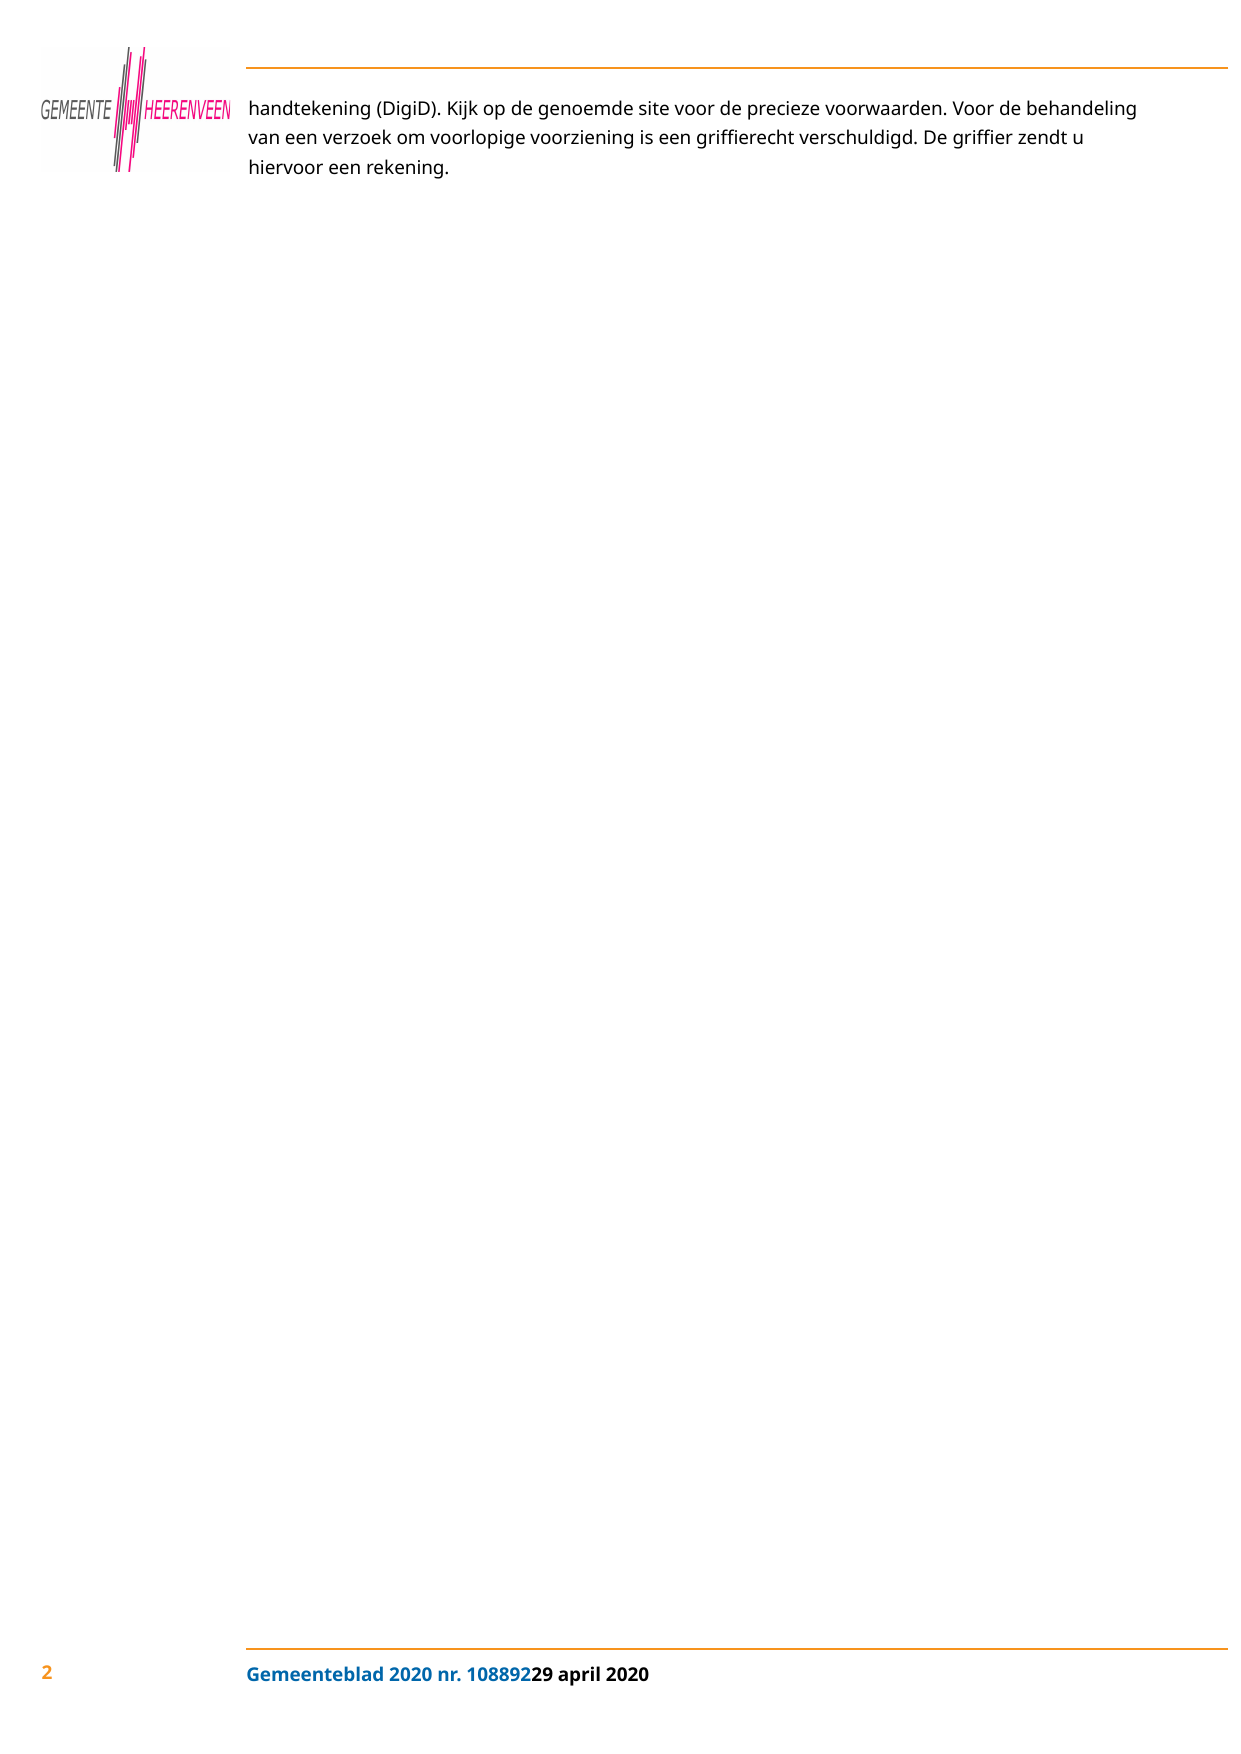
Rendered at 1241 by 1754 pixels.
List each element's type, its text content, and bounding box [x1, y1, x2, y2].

text handtekening (DigiD). Kijk op de genoemde site voor de precieze voorwaarden. Voor de behandeling van een verzoek om voorlopige voorziening is een griffierecht verschuldigd. De griffier zendt u hiervoor een rekening. [248, 95, 1152, 180]
picture [41, 47, 231, 172]
